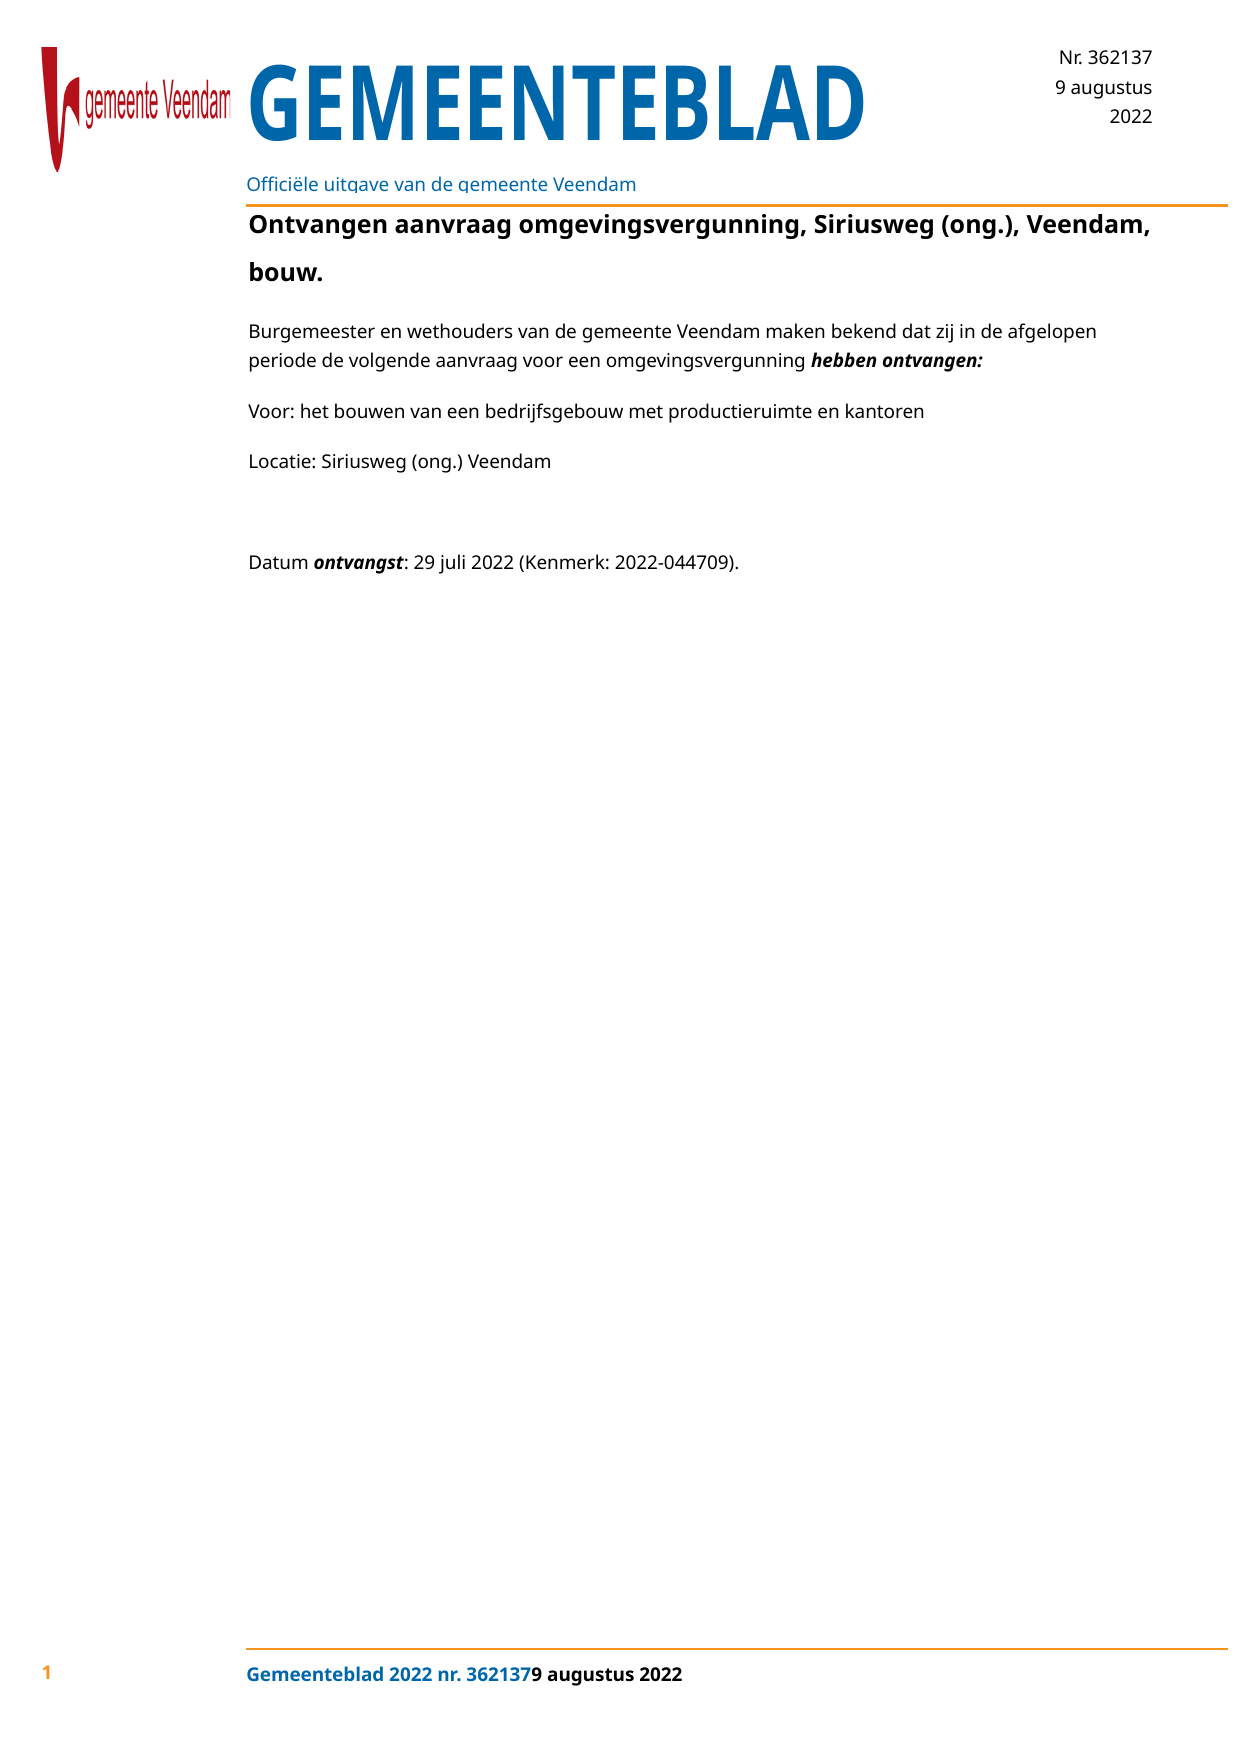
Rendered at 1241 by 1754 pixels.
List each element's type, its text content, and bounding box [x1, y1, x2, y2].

text Datum ontvangst: 29 juli 2022 (Kenmerk: 2022-044709). [248, 549, 1152, 575]
text Locatie: Siriusweg (ong.) Veendam [248, 448, 1152, 474]
text Ontvangen aanvraag omgevingsvergunning, Siriusweg (ong.), Veendam, bouw. [248, 207, 1152, 288]
picture [41, 47, 231, 172]
text Burgemeester en wethouders van de gemeente Veendam maken bekend dat zij in de afgelopen periode de volgende aanvraag voor een omgevingsvergunning hebben ontvangen: [248, 318, 1152, 373]
text Voor: het bouwen van een bedrijfsgebouw met productieruimte en kantoren [248, 398, 1152, 424]
